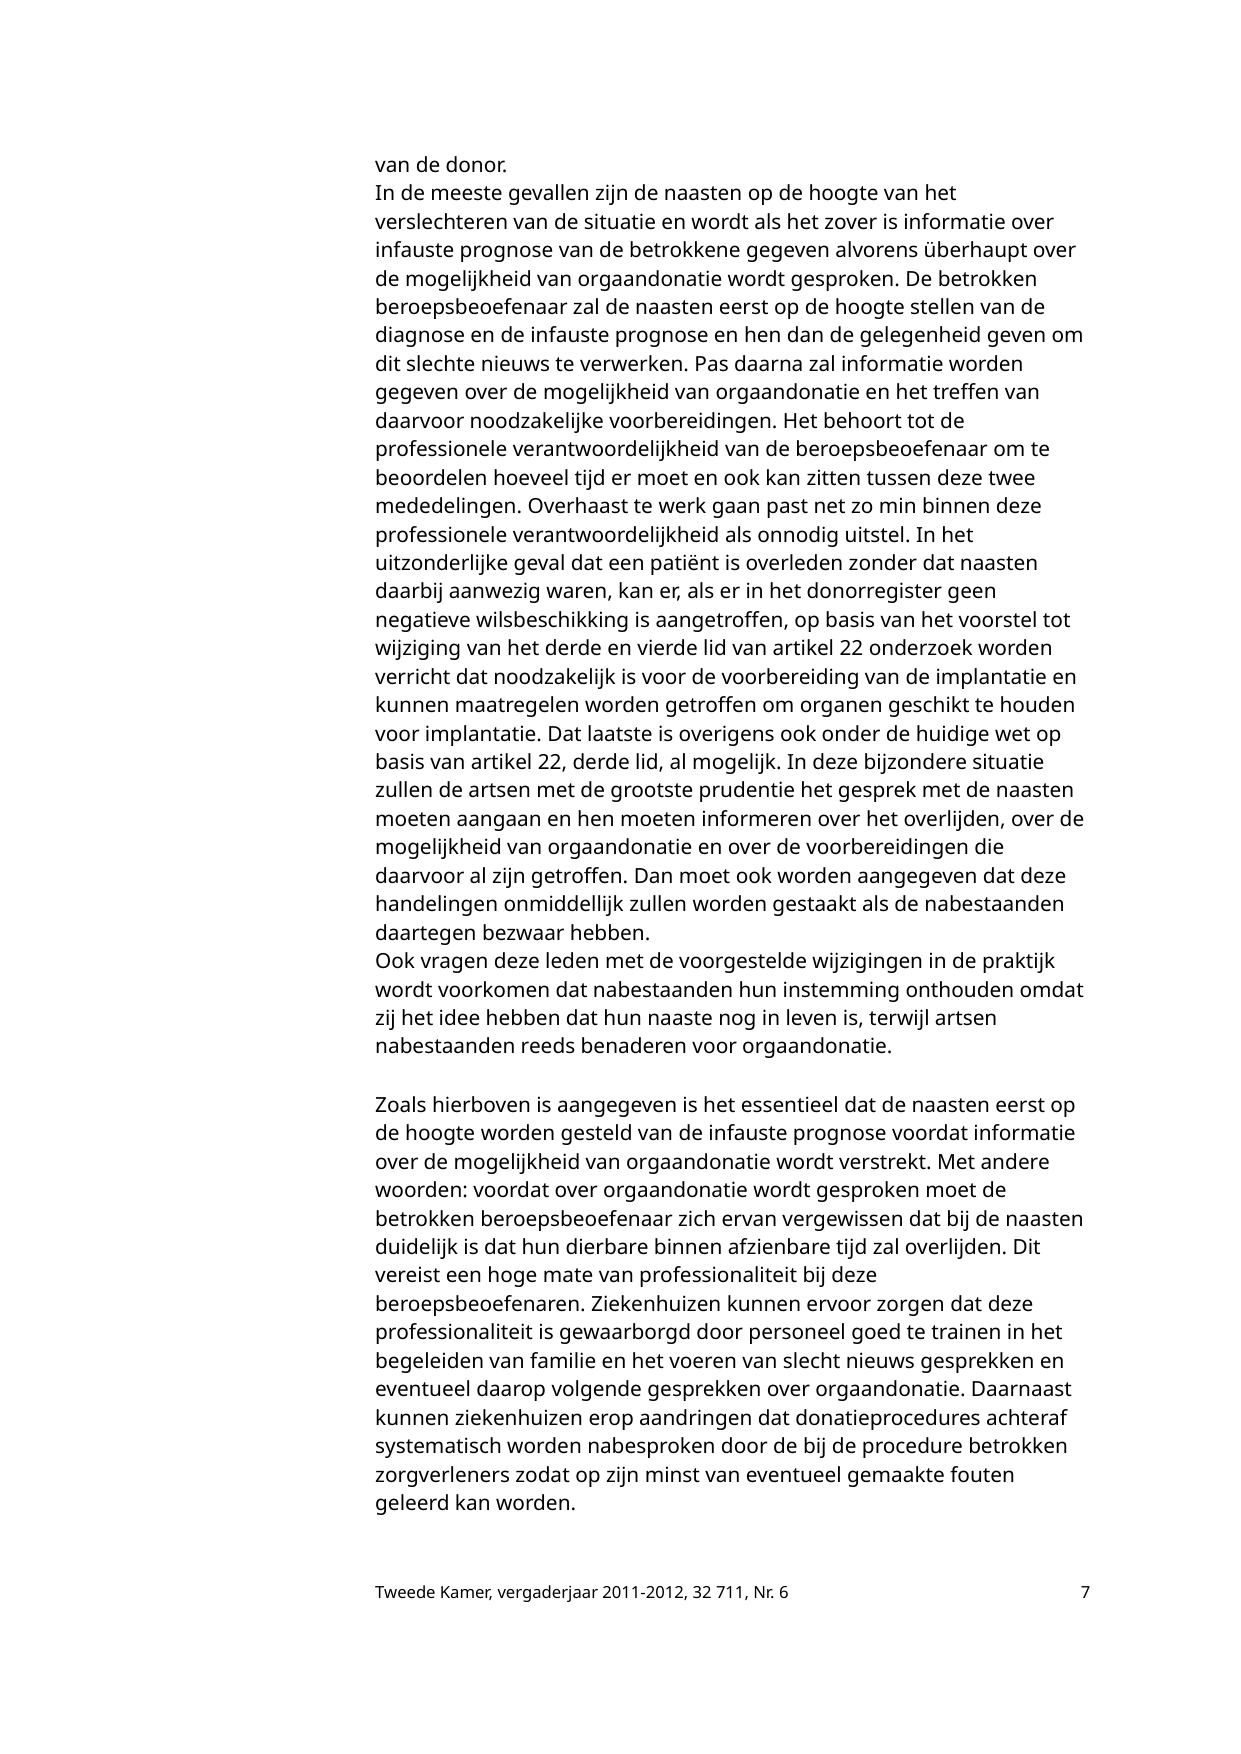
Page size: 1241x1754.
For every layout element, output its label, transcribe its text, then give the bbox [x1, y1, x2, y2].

text van de donor. [375, 150, 1090, 178]
text In de meeste gevallen zijn de naasten op de hoogte van het verslechteren van de situatie en wordt als het zover is informatie over infauste prognose van de betrokkene gegeven alvorens überhaupt over de mogelijkheid van orgaandonatie wordt gesproken. De betrokken beroepsbeoefenaar zal de naasten eerst op de hoogte stellen van de diagnose en de infauste prognose en hen dan de gelegenheid geven om dit slechte nieuws te verwerken. Pas daarna zal informatie worden gegeven over de mogelijkheid van orgaandonatie en het treffen van daarvoor noodzakelijke voorbereidingen. Het behoort tot de professionele verantwoordelijkheid van de beroepsbeoefenaar om te beoordelen hoeveel tijd er moet en ook kan zitten tussen deze twee mededelingen. Overhaast te werk gaan past net zo min binnen deze professionele verantwoordelijkheid als onnodig uitstel. In het uitzonderlijke geval dat een patiënt is overleden zonder dat naasten daarbij aanwezig waren, kan er, als er in het donorregister geen negatieve wilsbeschikking is aangetroffen, op basis van het voorstel tot wijziging van het derde en vierde lid van artikel 22 onderzoek worden verricht dat noodzakelijk is voor de voorbereiding van de implantatie en kunnen maatregelen worden getroffen om organen geschikt te houden voor implantatie. Dat laatste is overigens ook onder de huidige wet op basis van artikel 22, derde lid, al mogelijk. In deze bijzondere situatie zullen de artsen met de grootste prudentie het gesprek met de naasten moeten aangaan en hen moeten informeren over het overlijden, over de mogelijkheid van orgaandonatie en over de voorbereidingen die daarvoor al zijn getroffen. Dan moet ook worden aangegeven dat deze handelingen onmiddellijk zullen worden gestaakt als de nabestaanden daartegen bezwaar hebben. [375, 178, 1090, 946]
text Ook vragen deze leden met de voorgestelde wijzigingen in de praktijk wordt voorkomen dat nabestaanden hun instemming onthouden omdat zij het idee hebben dat hun naaste nog in leven is, terwijl artsen nabestaanden reeds benaderen voor orgaandonatie. [375, 946, 1090, 1060]
text Zoals hierboven is aangegeven is het essentieel dat de naasten eerst op de hoogte worden gesteld van de infauste prognose voordat informatie over de mogelijkheid van orgaandonatie wordt verstrekt. Met andere woorden: voordat over orgaandonatie wordt gesproken moet de betrokken beroepsbeoefenaar zich ervan vergewissen dat bij de naasten duidelijk is dat hun dierbare binnen afzienbare tijd zal overlijden. Dit vereist een hoge mate van professionaliteit bij deze beroepsbeoefenaren. Ziekenhuizen kunnen ervoor zorgen dat deze professionaliteit is gewaarborgd door personeel goed te trainen in het begeleiden van familie en het voeren van slecht nieuws gesprekken en eventueel daarop volgende gesprekken over orgaandonatie. Daarnaast kunnen ziekenhuizen erop aandringen dat donatieprocedures achteraf systematisch worden nabesproken door de bij de procedure betrokken zorgverleners zodat op zijn minst van eventueel gemaakte fouten geleerd kan worden. [375, 1090, 1090, 1517]
